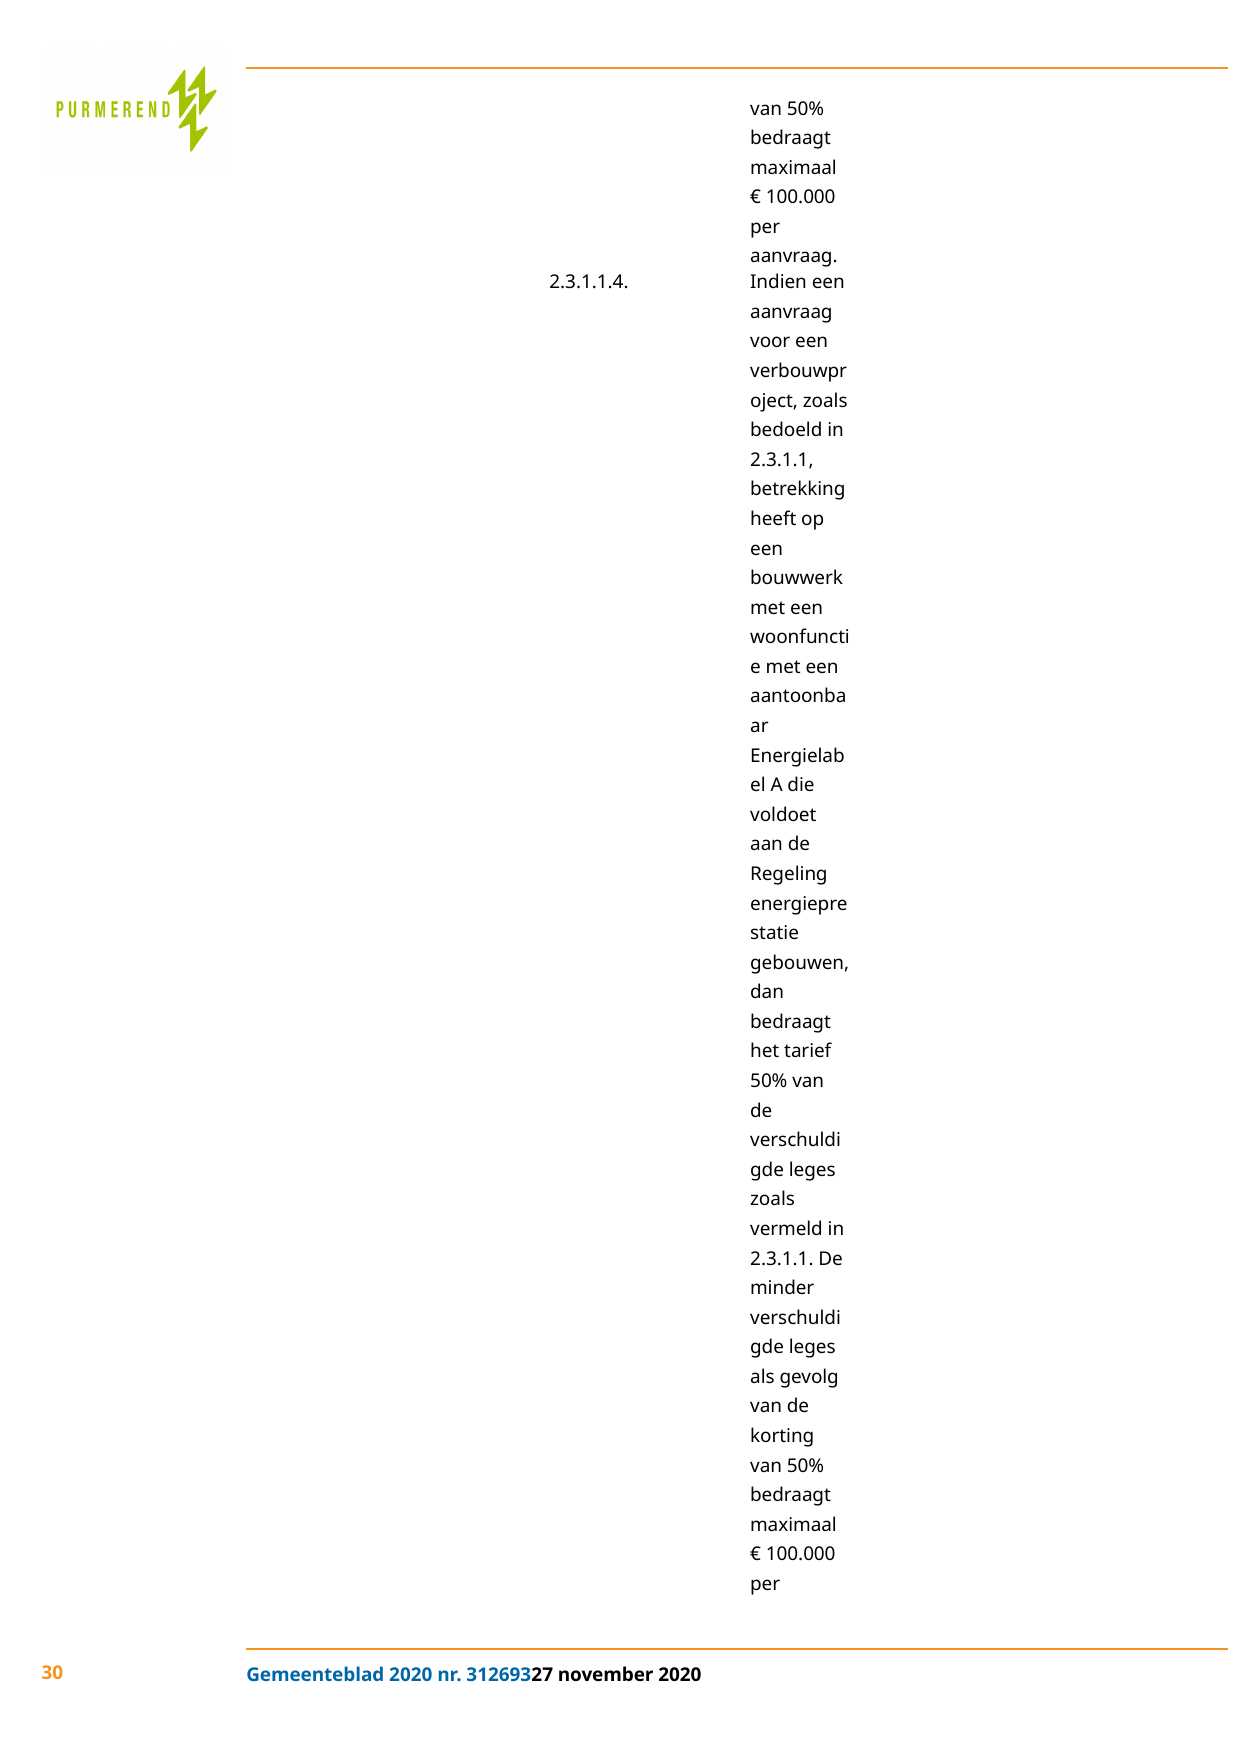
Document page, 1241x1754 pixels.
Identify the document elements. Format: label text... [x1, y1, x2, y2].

table_cell [850, 95, 1152, 268]
table_cell [850, 269, 1152, 1596]
table_cell [248, 95, 549, 268]
table_cell 2.3.1.1.4. [549, 269, 750, 1596]
table_cell Indien een aanvraag voor een verbouwproject, zoals bedoeld in 2.3.1.1, betrekking heeft op een bouwwerk met een woonfunctie met een aantoonbaar Energielabel A die voldoet aan de Regeling energieprestatie gebouwen, dan bedraagt het tarief 50% van de verschuldigde leges zoals vermeld in 2.3.1.1. De minder verschuldigde leges als gevolg van de korting van 50% bedraagt maximaal € 100.000 per [750, 269, 850, 1596]
picture [41, 47, 231, 172]
table_cell [248, 269, 549, 1596]
table_cell [549, 95, 750, 268]
table_cell van 50% bedraagt maximaal € 100.000 per aanvraag. [750, 95, 850, 268]
